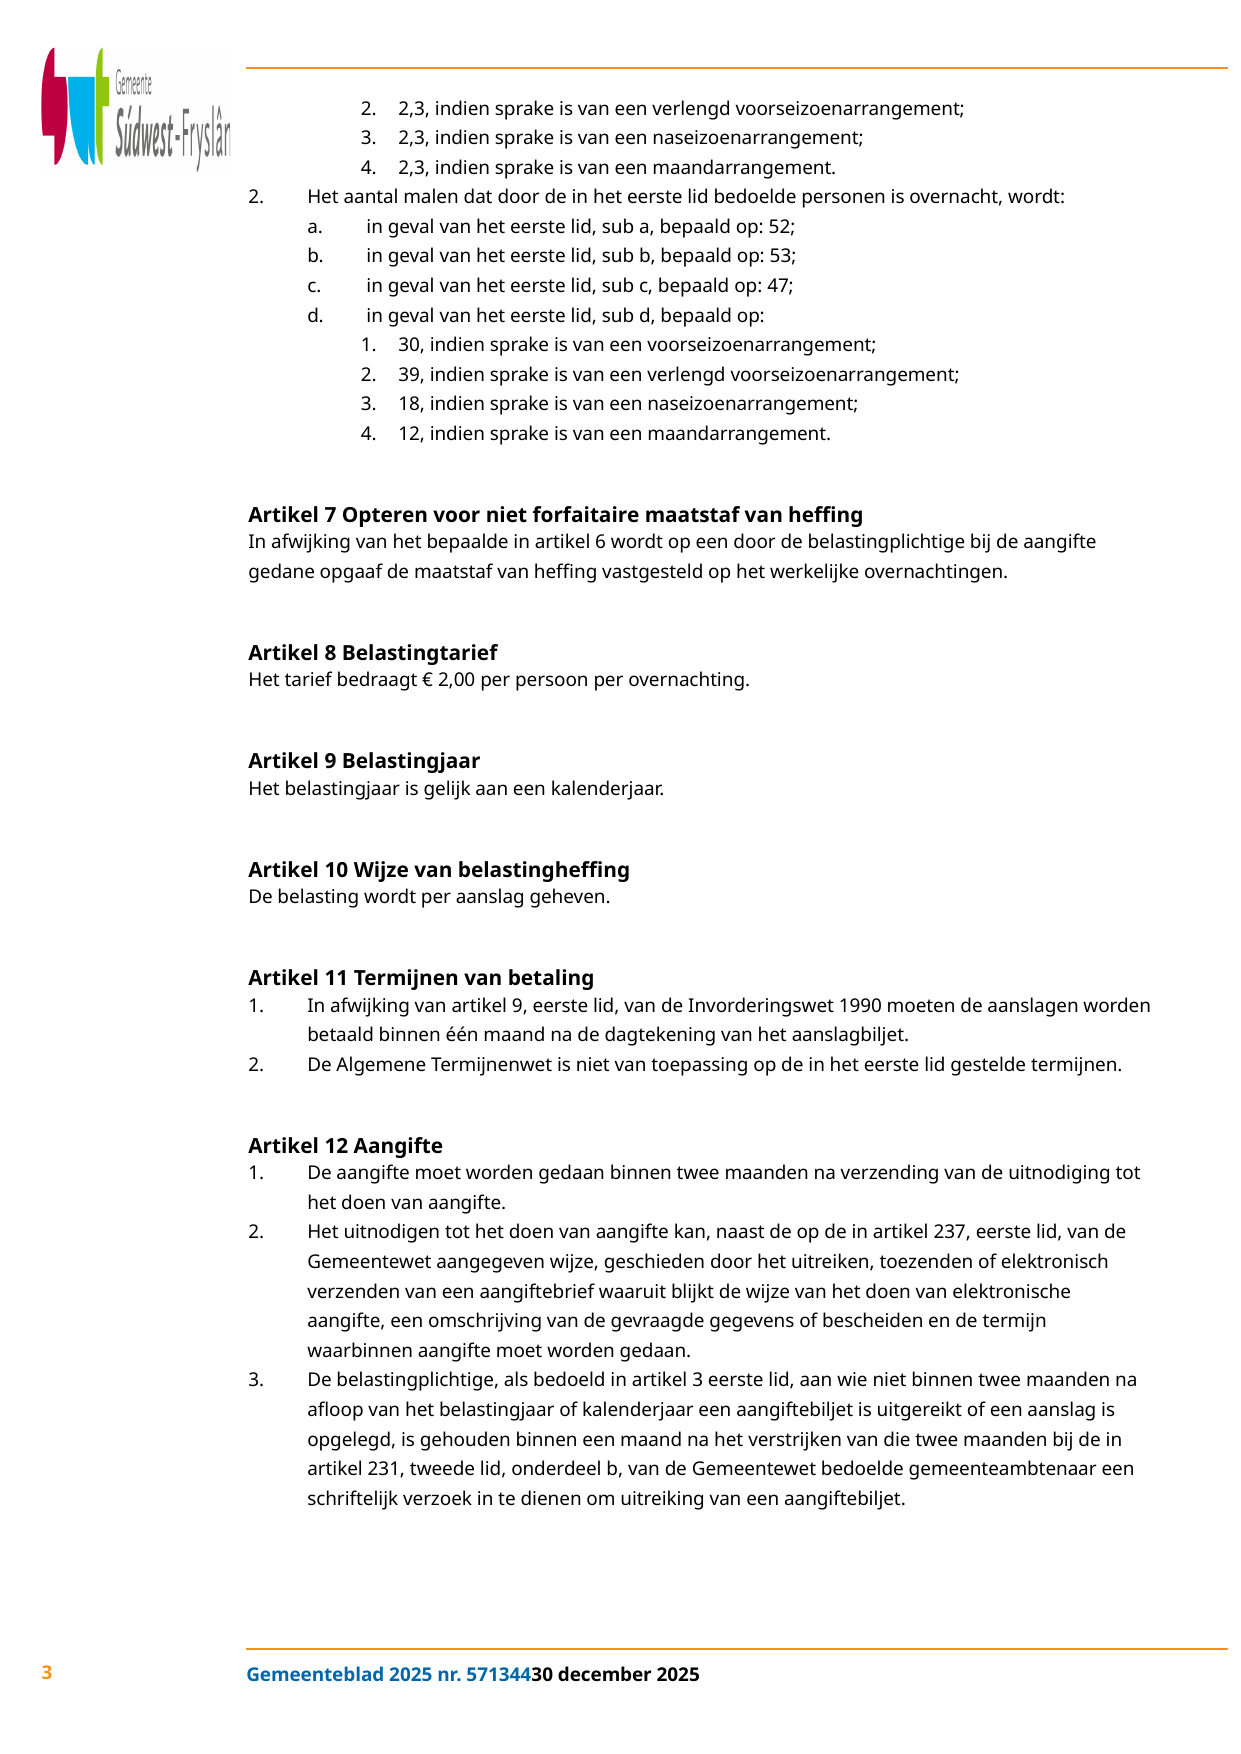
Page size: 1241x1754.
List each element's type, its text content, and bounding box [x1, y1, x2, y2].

picture [41, 47, 231, 172]
text Artikel 8 Belastingtarief [248, 638, 1152, 667]
list 12, indien sprake is van een maandarrangement. [361, 420, 1152, 446]
list in geval van het eerste lid, sub c, bepaald op: 47; [307, 272, 1152, 298]
list Het uitnodigen tot het doen van aangifte kan, naast de op de in artikel 237, eerste lid, van de Gemeentewet aangegeven wijze, geschieden door het uitreiken, toezenden of elektronisch verzenden van een aangiftebrief waaruit blijkt de wijze van het doen van elektronische aangifte, een omschrijving van de gevraagde gegevens of bescheiden en de termijn waarbinnen aangifte moet worden gedaan. [248, 1219, 1152, 1363]
list De belastingplichtige, als bedoeld in artikel 3 eerste lid, aan wie niet binnen twee maanden na afloop van het belastingjaar of kalenderjaar een aangiftebiljet is uitgereikt of een aanslag is opgelegd, is gehouden binnen een maand na het verstrijken van die twee maanden bij de in artikel 231, tweede lid, onderdeel b, van de Gemeentewet bedoelde gemeenteambtenaar een schriftelijk verzoek in te dienen om uitreiking van een aangiftebiljet. [248, 1367, 1152, 1511]
text In afwijking van het bepaalde in artikel 6 wordt op een door de belastingplichtige bij de aangifte gedane opgaaf de maatstaf van heffing vastgesteld op het werkelijke overnachtingen. [248, 529, 1152, 584]
text Het belastingjaar is gelijk aan een kalenderjaar. [248, 775, 1152, 801]
list 18, indien sprake is van een naseizoenarrangement; [361, 391, 1152, 416]
list 2,3, indien sprake is van een maandarrangement. [361, 154, 1152, 180]
text Artikel 10 Wijze van belastingheffing [248, 855, 1152, 883]
list Het aantal malen dat door de in het eerste lid bedoelde personen is overnacht, wordt: [248, 183, 1152, 209]
list in geval van het eerste lid, sub b, bepaald op: 53; [307, 243, 1152, 268]
text De belasting wordt per aanslag geheven. [248, 883, 1152, 909]
list 30, indien sprake is van een voorseizoenarrangement; [361, 331, 1152, 357]
list in geval van het eerste lid, sub a, bepaald op: 52; [307, 213, 1152, 239]
text Artikel 9 Belastingjaar [248, 747, 1152, 775]
list 2,3, indien sprake is van een naseizoenarrangement; [361, 124, 1152, 150]
text Artikel 12 Aangifte [248, 1131, 1152, 1159]
text Artikel 7 Opteren voor niet forfaitaire maatstaf van heffing [248, 500, 1152, 529]
list In afwijking van artikel 9, eerste lid, van de Invorderingswet 1990 moeten de aanslagen worden betaald binnen één maand na de dagtekening van het aanslagbiljet. [248, 992, 1152, 1047]
list De aangifte moet worden gedaan binnen twee maanden na verzending van de uitnodiging tot het doen van aangifte. [248, 1159, 1152, 1215]
list in geval van het eerste lid, sub d, bepaald op: [307, 302, 1152, 328]
list 39, indien sprake is van een verlengd voorseizoenarrangement; [361, 361, 1152, 387]
text Artikel 11 Termijnen van betaling [248, 963, 1152, 992]
text Het tarief bedraagt € 2,00 per persoon per overnachting. [248, 667, 1152, 692]
list De Algemene Termijnenwet is niet van toepassing op de in het eerste lid gestelde termijnen. [248, 1051, 1152, 1077]
list 2,3, indien sprake is van een verlengd voorseizoenarrangement; [361, 95, 1152, 121]
